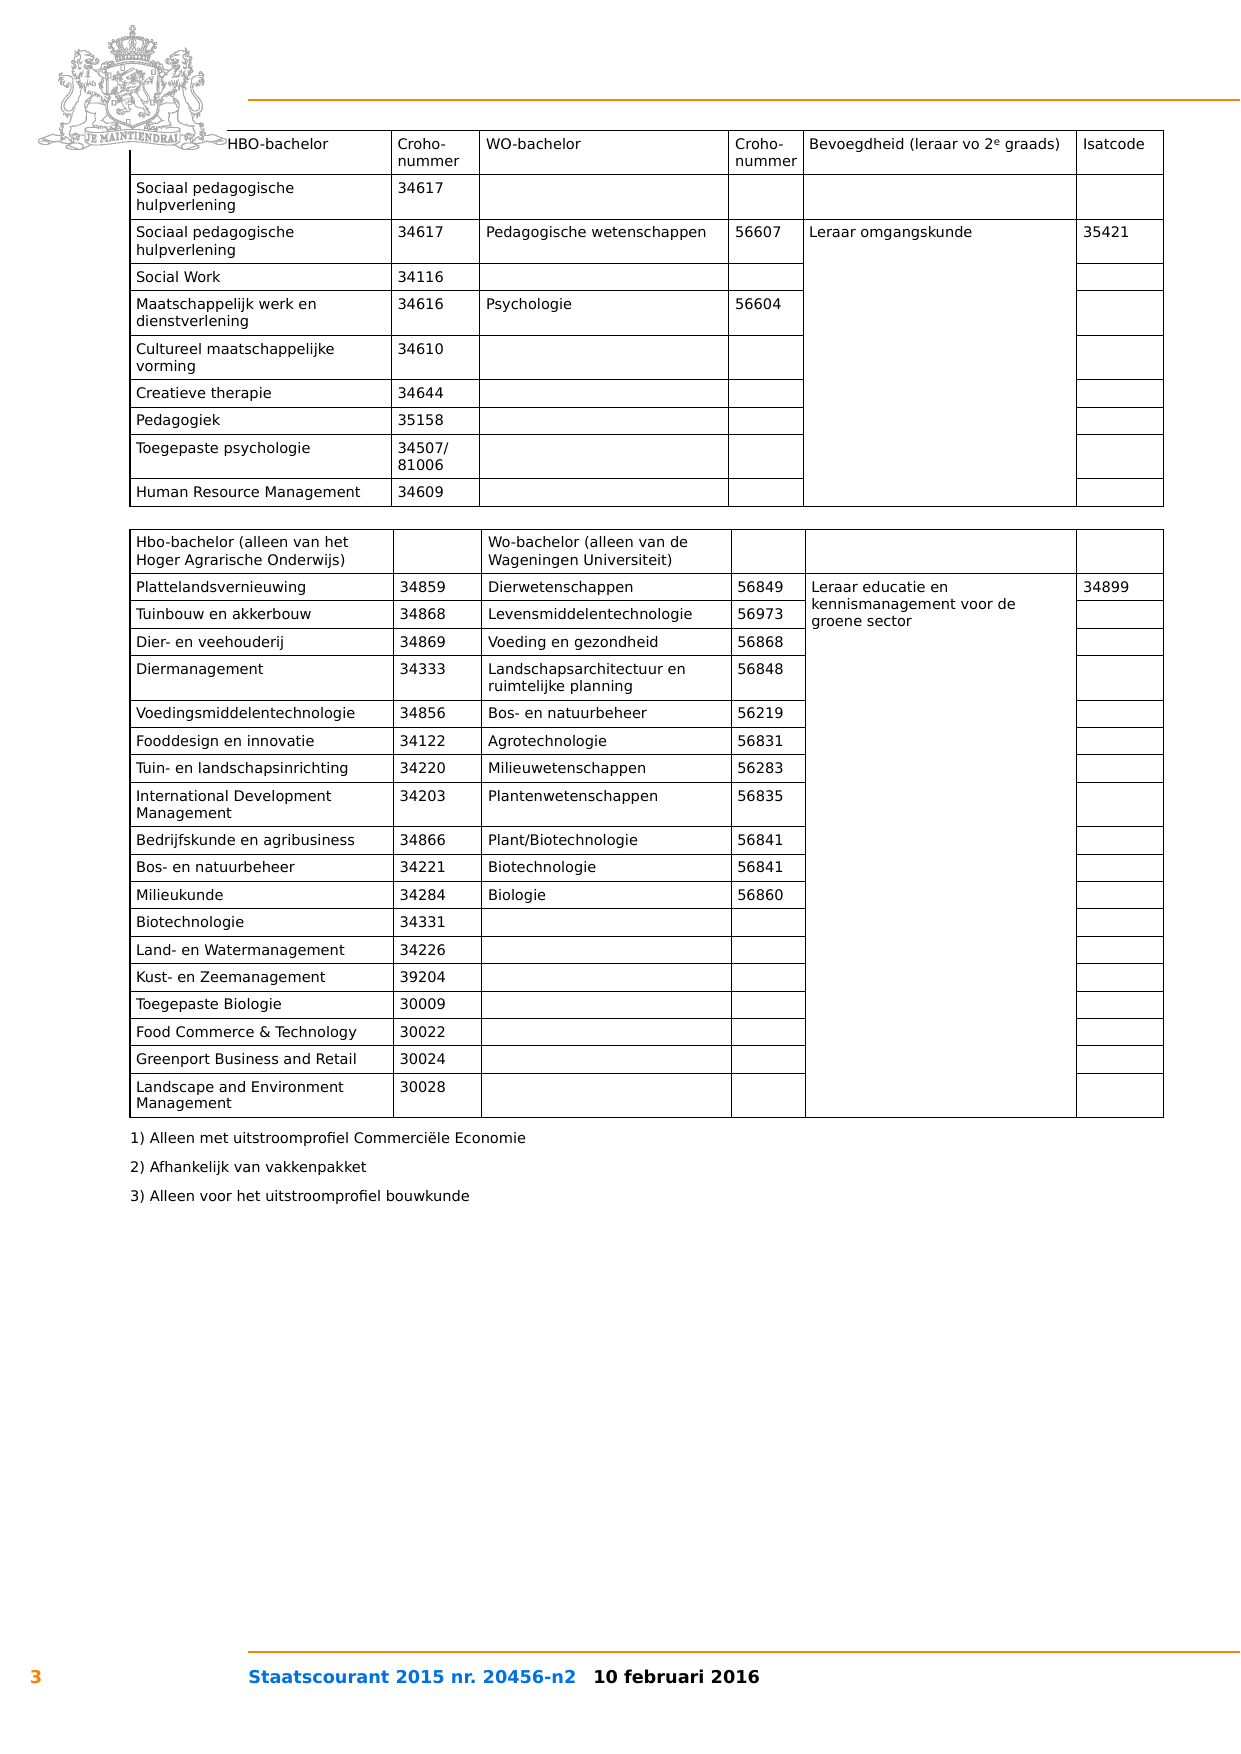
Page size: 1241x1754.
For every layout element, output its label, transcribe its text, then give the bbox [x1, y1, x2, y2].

table_cell [1077, 656, 1163, 699]
table_cell 34610 [392, 336, 479, 379]
table_cell [1077, 701, 1163, 727]
table_cell [1077, 408, 1163, 434]
table_cell [732, 1046, 805, 1073]
table_cell 34899 [1077, 574, 1163, 600]
table_cell 39204 [394, 964, 481, 991]
table_cell 34644 [392, 380, 479, 407]
table_cell Dierwetenschappen [482, 574, 731, 600]
table_cell [732, 909, 805, 936]
table_cell [1077, 601, 1163, 628]
table_cell [729, 479, 803, 506]
table_cell 34869 [394, 629, 481, 655]
table_cell [1077, 479, 1163, 506]
table_cell 34122 [394, 728, 481, 754]
table_cell 35158 [392, 408, 479, 434]
table_cell [480, 336, 728, 379]
table_header Hbo-bachelor (alleen van het Hoger Agrarische Onderwijs) [131, 530, 393, 573]
table_cell 34284 [394, 882, 481, 908]
table_cell 35421 [1077, 220, 1163, 263]
table_cell Biotechnologie [482, 855, 731, 881]
table_cell [729, 336, 803, 379]
table_cell Voedingsmiddelentechnologie [131, 701, 393, 727]
table_cell 30009 [394, 992, 481, 1018]
table_cell 34856 [394, 701, 481, 727]
table_cell [1077, 175, 1163, 219]
table_cell [482, 1074, 731, 1117]
table_cell [1077, 336, 1163, 379]
table_cell [729, 175, 803, 219]
table_header WO-bachelor [480, 131, 728, 174]
table_cell 34331 [394, 909, 481, 936]
table_cell 56848 [732, 656, 805, 699]
table_cell [480, 479, 728, 506]
table_cell 34333 [394, 656, 481, 699]
table_cell 30024 [394, 1046, 481, 1073]
table_cell 56841 [732, 827, 805, 853]
table_cell 56841 [732, 855, 805, 881]
table_cell 56283 [732, 755, 805, 782]
table_cell [480, 380, 728, 407]
table_cell Greenport Business and Retail [131, 1046, 393, 1073]
table_cell Voeding en gezondheid [482, 629, 731, 655]
table_cell 34507/ 81006 [392, 435, 479, 478]
table_header [1077, 530, 1163, 573]
table_cell Sociaal pedagogische hulpverlening [131, 220, 391, 263]
table_cell 56604 [729, 291, 803, 335]
table_cell 1) Alleen met uitstroomprofiel Commerciële Economie 2) Afhankelijk van vakkenpakket 3) Alleen voor het uitstroomprofiel bouwkunde [130, 1118, 1163, 1204]
table_cell 34220 [394, 755, 481, 782]
table_cell 30028 [394, 1074, 481, 1117]
table_cell 56219 [732, 701, 805, 727]
table_cell [480, 264, 728, 290]
table_cell International Development Management [131, 783, 393, 826]
table_cell 56831 [732, 728, 805, 754]
table_cell Leraar educatie en kennismanagement voor de groene sector [806, 574, 1076, 1117]
table_cell 34617 [392, 220, 479, 263]
table_cell [1077, 380, 1163, 407]
table_cell 34859 [394, 574, 481, 600]
table_cell [482, 909, 731, 936]
table_cell Diermanagement [131, 656, 393, 699]
table_cell Food Commerce & Technology [131, 1019, 393, 1045]
table_cell [1077, 264, 1163, 290]
table_cell 34617 [392, 175, 479, 219]
table_cell Levensmiddelentechnologie [482, 601, 731, 628]
table_cell Maatschappelijk werk en dienstverlening [131, 291, 391, 335]
table_cell Land- en Watermanagement [131, 937, 393, 963]
table_cell Toegepaste psychologie [131, 435, 391, 478]
table_cell 34868 [394, 601, 481, 628]
table_cell [1077, 755, 1163, 782]
table_header Bevoegdheid (leraar vo 2e graads) [804, 131, 1076, 174]
table_cell Pedagogische wetenschappen [480, 220, 728, 263]
table_cell Kust- en Zeemanagement [131, 964, 393, 991]
table_cell 34116 [392, 264, 479, 290]
table_cell 34616 [392, 291, 479, 335]
table_cell [1077, 827, 1163, 853]
table_cell [480, 175, 728, 219]
table_cell [1077, 855, 1163, 881]
table_cell Agrotechnologie [482, 728, 731, 754]
table_cell Tuinbouw en akkerbouw [131, 601, 393, 628]
table_header Wo-bachelor (alleen van de Wageningen Universiteit) [482, 530, 731, 573]
table_cell Tuin- en landschapsinrichting [131, 755, 393, 782]
table_cell [1077, 964, 1163, 991]
table_cell [1077, 1019, 1163, 1045]
table_cell Plantenwetenschappen [482, 783, 731, 826]
table_cell Biotechnologie [131, 909, 393, 936]
table_cell 56868 [732, 629, 805, 655]
table_cell 34221 [394, 855, 481, 881]
table_cell [1077, 435, 1163, 478]
table_cell [732, 992, 805, 1018]
table_cell [1077, 291, 1163, 335]
table_header [806, 530, 1076, 573]
table_header HBO-bachelor [131, 131, 391, 174]
table_cell [482, 937, 731, 963]
table_cell [1077, 937, 1163, 963]
table_cell Toegepaste Biologie [131, 992, 393, 1018]
table_cell [482, 992, 731, 1018]
table_cell [1077, 1046, 1163, 1073]
table_cell [1077, 992, 1163, 1018]
table_cell 56849 [732, 574, 805, 600]
picture [38, 25, 227, 150]
table_cell Sociaal pedagogische hulpverlening [131, 175, 391, 219]
table_cell 34203 [394, 783, 481, 826]
table_cell 34226 [394, 937, 481, 963]
table_cell 34866 [394, 827, 481, 853]
table_cell [1077, 1074, 1163, 1117]
table_cell [1077, 728, 1163, 754]
table_cell [480, 408, 728, 434]
table_cell [1077, 783, 1163, 826]
table_cell Social Work [131, 264, 391, 290]
table_cell [482, 1019, 731, 1045]
table_header [732, 530, 805, 573]
table_cell [1077, 882, 1163, 908]
table_cell Pedagogiek [131, 408, 391, 434]
table_cell Cultureel maatschappelijke vorming [131, 336, 391, 379]
table_cell Bedrijfskunde en agribusiness [131, 827, 393, 853]
table_cell 56973 [732, 601, 805, 628]
table_cell [729, 264, 803, 290]
table_cell 56835 [732, 783, 805, 826]
table_header Isatcode [1077, 131, 1163, 174]
table_cell Milieuwetenschappen [482, 755, 731, 782]
table_cell [804, 175, 1076, 219]
table_cell Milieukunde [131, 882, 393, 908]
table_cell Dier- en veehouderij [131, 629, 393, 655]
table_cell Plattelandsvernieuwing [131, 574, 393, 600]
table_cell Psychologie [480, 291, 728, 335]
table_cell 56607 [729, 220, 803, 263]
table_cell [1077, 909, 1163, 936]
table_cell Bos- en natuurbeheer [131, 855, 393, 881]
table_cell [732, 964, 805, 991]
table_cell Creatieve therapie [131, 380, 391, 407]
table_cell [1077, 629, 1163, 655]
table_cell Human Resource Management [131, 479, 391, 506]
table_cell [729, 408, 803, 434]
table_cell [732, 1074, 805, 1117]
table_cell Plant/Biotechnologie [482, 827, 731, 853]
table_cell [729, 380, 803, 407]
table_header Croho-nummer [729, 131, 803, 174]
table_cell 34609 [392, 479, 479, 506]
table_cell Leraar omgangskunde [804, 220, 1076, 506]
table_cell Fooddesign en innovatie [131, 728, 393, 754]
table_cell [480, 435, 728, 478]
table_cell [732, 937, 805, 963]
table_cell Landscape and Environment Management [131, 1074, 393, 1117]
table_cell [732, 1019, 805, 1045]
table_cell Biologie [482, 882, 731, 908]
table_cell Bos- en natuurbeheer [482, 701, 731, 727]
table_header [394, 530, 481, 573]
table_cell [482, 1046, 731, 1073]
table_cell Landschapsarchitectuur en ruimtelijke planning [482, 656, 731, 699]
table_cell 30022 [394, 1019, 481, 1045]
table_cell 56860 [732, 882, 805, 908]
table_cell [482, 964, 731, 991]
table_cell [729, 435, 803, 478]
table_header Croho-nummer [392, 131, 479, 174]
